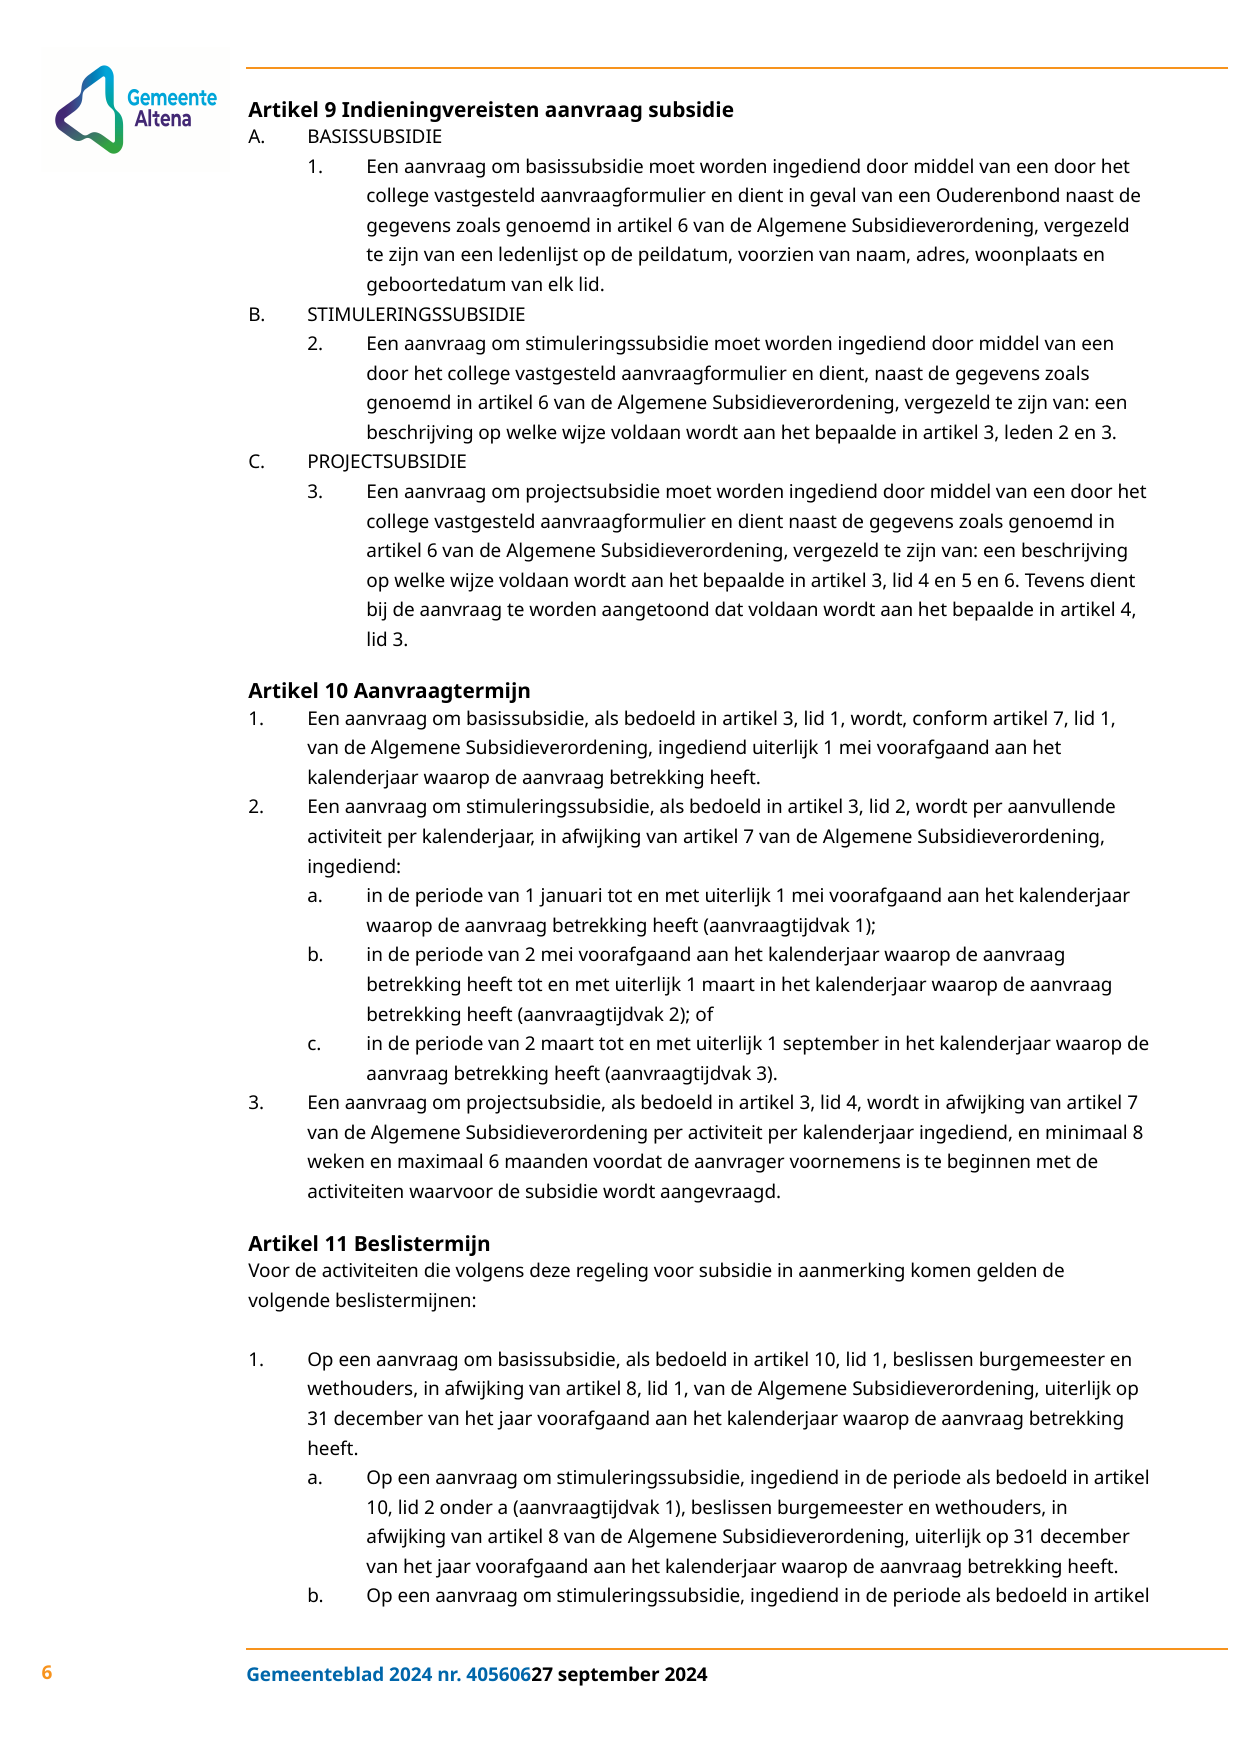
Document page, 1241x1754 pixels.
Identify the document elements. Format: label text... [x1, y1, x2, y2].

picture [41, 47, 231, 172]
list Op een aanvraag om basissubsidie, als bedoeld in artikel 10, lid 1, beslissen burgemeester en wethouders, in afwijking van artikel 8, lid 1, van de Algemene Subsidieverordening, uiterlijk op 31 december van het jaar voorafgaand aan het kalenderjaar waarop de aanvraag betrekking heeft. [248, 1346, 1152, 1460]
text Voor de activiteiten die volgens deze regeling voor subsidie in aanmerking komen gelden de volgende beslistermijnen: [248, 1257, 1152, 1312]
list Een aanvraag om projectsubsidie moet worden ingediend door middel van een door het college vastgesteld aanvraagformulier en dient naast de gegevens zoals genoemd in artikel 6 van de Algemene Subsidieverordening, vergezeld te zijn van: een beschrijving op welke wijze voldaan wordt aan het bepaalde in artikel 3, lid 4 en 5 en 6. Tevens dient bij de aanvraag te worden aangetoond dat voldaan wordt aan het bepaalde in artikel 4, lid 3. [307, 478, 1152, 652]
text Artikel 11 Beslistermijn [248, 1229, 1152, 1257]
list PROJECTSUBSIDIE [248, 449, 1152, 474]
list Een aanvraag om stimuleringssubsidie moet worden ingediend door middel van een door het college vastgesteld aanvraagformulier en dient, naast de gegevens zoals genoemd in artikel 6 van de Algemene Subsidieverordening, vergezeld te zijn van: een beschrijving op welke wijze voldaan wordt aan het bepaalde in artikel 3, leden 2 en 3. [307, 330, 1152, 445]
list Een aanvraag om basissubsidie, als bedoeld in artikel 3, lid 1, wordt, conform artikel 7, lid 1, van de Algemene Subsidieverordening, ingediend uiterlijk 1 mei voorafgaand aan het kalenderjaar waarop de aanvraag betrekking heeft. [248, 705, 1152, 790]
list Op een aanvraag om stimuleringssubsidie, ingediend in de periode als bedoeld in artikel [307, 1583, 1152, 1608]
text Artikel 10 Aanvraagtermijn [248, 677, 1152, 705]
list Een aanvraag om basissubsidie moet worden ingediend door middel van een door het college vastgesteld aanvraagformulier en dient in geval van een Ouderenbond naast de gegevens zoals genoemd in artikel 6 van de Algemene Subsidieverordening, vergezeld te zijn van een ledenlijst op de peildatum, voorzien van naam, adres, woonplaats en geboortedatum van elk lid. [307, 153, 1152, 297]
list Een aanvraag om projectsubsidie, als bedoeld in artikel 3, lid 4, wordt in afwijking van artikel 7 van de Algemene Subsidieverordening per activiteit per kalenderjaar ingediend, en minimaal 8 weken en maximaal 6 maanden voordat de aanvrager voornemens is te beginnen met de activiteiten waarvoor de subsidie wordt aangevraagd. [248, 1089, 1152, 1204]
list in de periode van 2 mei voorafgaand aan het kalenderjaar waarop de aanvraag betrekking heeft tot en met uiterlijk 1 maart in het kalenderjaar waarop de aanvraag betrekking heeft (aanvraagtijdvak 2); of [307, 942, 1152, 1027]
list BASISSUBSIDIE [248, 123, 1152, 149]
list STIMULERINGSSUBSIDIE [248, 301, 1152, 326]
list Op een aanvraag om stimuleringssubsidie, ingediend in de periode als bedoeld in artikel 10, lid 2 onder a (aanvraagtijdvak 1), beslissen burgemeester en wethouders, in afwijking van artikel 8 van de Algemene Subsidieverordening, uiterlijk op 31 december van het jaar voorafgaand aan het kalenderjaar waarop de aanvraag betrekking heeft. [307, 1464, 1152, 1579]
list in de periode van 1 januari tot en met uiterlijk 1 mei voorafgaand aan het kalenderjaar waarop de aanvraag betrekking heeft (aanvraagtijdvak 1); [307, 882, 1152, 938]
list Een aanvraag om stimuleringssubsidie, als bedoeld in artikel 3, lid 2, wordt per aanvullende activiteit per kalenderjaar, in afwijking van artikel 7 van de Algemene Subsidieverordening, ingediend: [248, 794, 1152, 879]
text Artikel 9 Indieningvereisten aanvraag subsidie [248, 95, 1152, 123]
list in de periode van 2 maart tot en met uiterlijk 1 september in het kalenderjaar waarop de aanvraag betrekking heeft (aanvraagtijdvak 3). [307, 1030, 1152, 1086]
